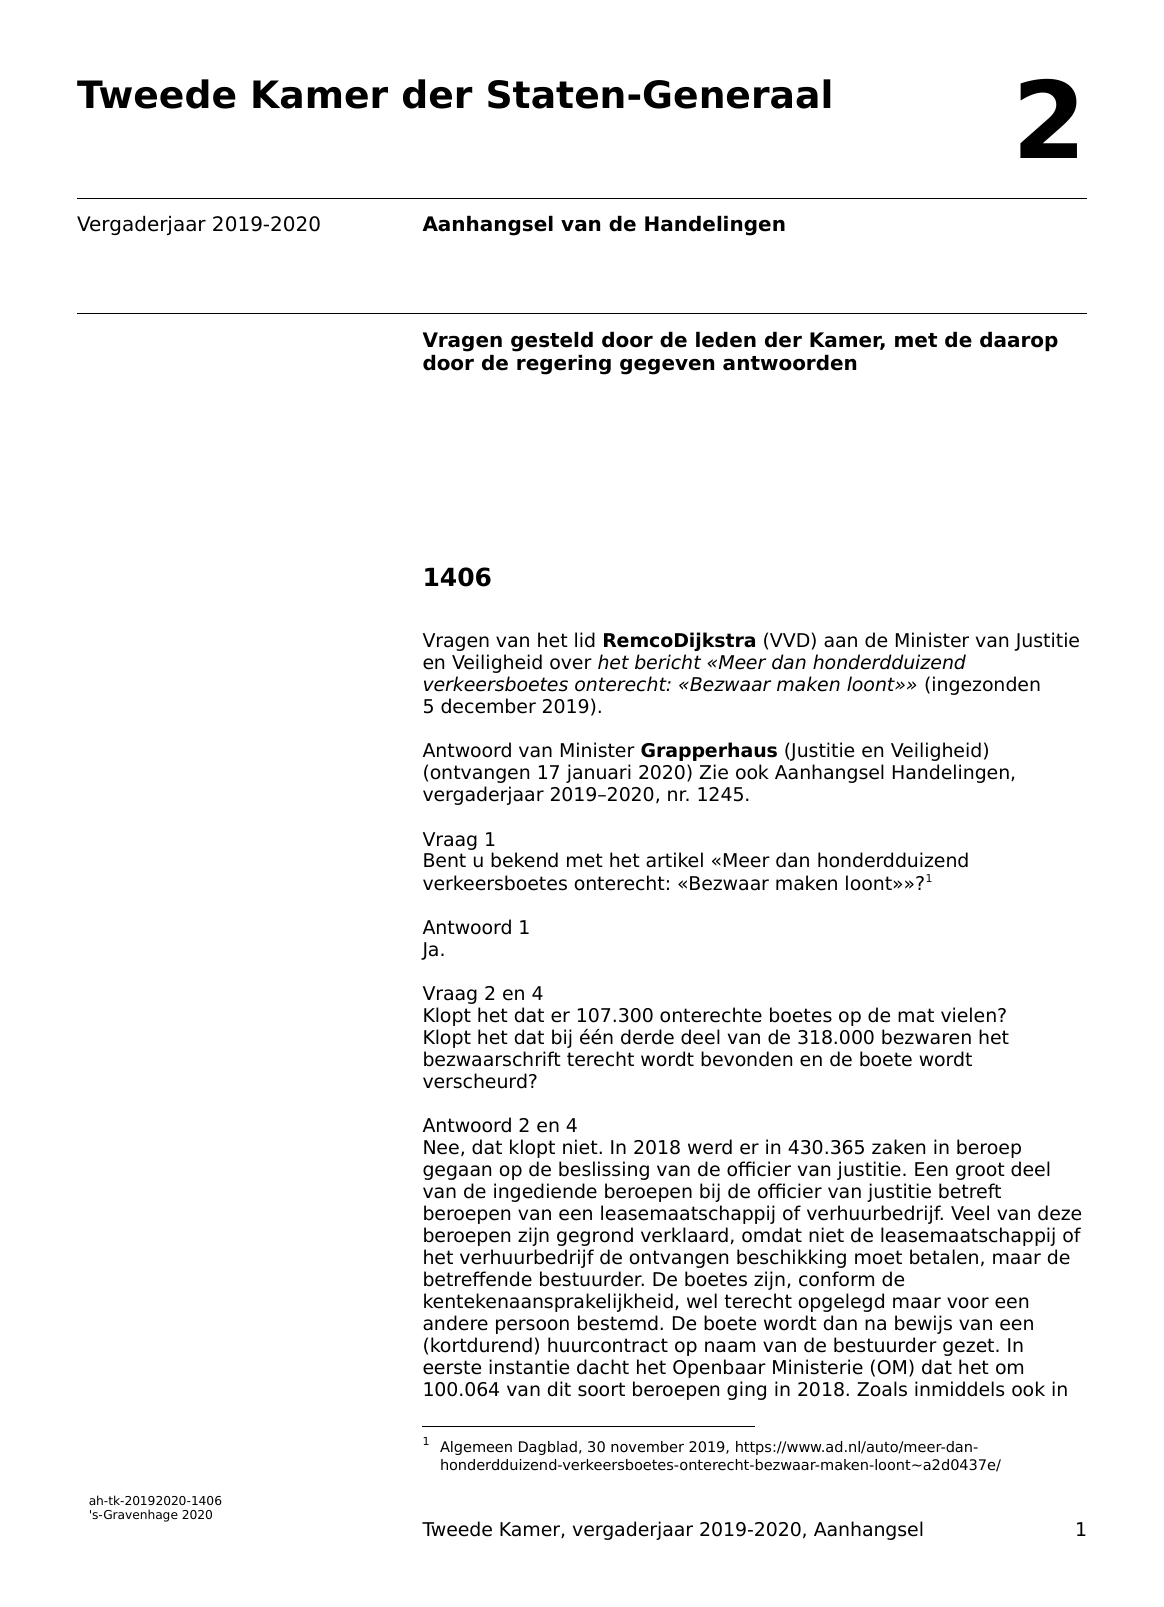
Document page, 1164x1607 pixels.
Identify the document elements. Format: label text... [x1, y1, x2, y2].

text 's-Gravenhage 2020 [88, 1508, 323, 1522]
table_header 2 [886, 59, 1087, 198]
text ah-tk-20192020-1406 [88, 1494, 323, 1508]
text Antwoord van Minister Grapperhaus (Justitie en Veiligheid) (ontvangen 17 januari 2020) Zie ook Aanhangsel Handelingen, vergaderjaar 2019–2020, nr. 1245. [422, 740, 1087, 806]
text Klopt het dat er 107.300 onterechte boetes op de mat vielen? [422, 1005, 1087, 1027]
text Vraag 1 [422, 828, 1087, 850]
table_cell Vragen gesteld door de leden der Kamer, met de daarop door de regering gegeven antwoorden [422, 314, 1087, 375]
text Antwoord 1 [422, 917, 1087, 938]
text Nee, dat klopt niet. In 2018 werd er in 430.365 zaken in beroep gegaan op de beslissing van de officier van justitie. Een groot deel van de ingediende beroepen bij de officier van justitie betreft beroepen van een leasemaatschappij of verhuurbedrijf. Veel van deze beroepen zijn gegrond verklaard, omdat niet de leasemaatschappij of het verhuurbedrijf de ontvangen beschikking moet betalen, maar de betreffende bestuurder. De boetes zijn, conform de kentekenaansprakelijkheid, wel terecht opgelegd maar voor een andere persoon bestemd. De boete wordt dan na bewijs van een (kortdurend) huurcontract op naam van de bestuurder gezet. In eerste instantie dacht het Openbaar Ministerie (OM) dat het om 100.064 van dit soort beroepen ging in 2018. Zoals inmiddels ook in [422, 1137, 1087, 1401]
text Klopt het dat bij één derde deel van de 318.000 bezwaren het bezwaarschrift terecht wordt bevonden en de boete wordt verscheurd? [422, 1027, 1087, 1093]
text Antwoord 2 en 4 [422, 1115, 1087, 1137]
table_cell Vergaderjaar 2019-2020 [77, 199, 422, 313]
text 1406 [422, 563, 1087, 592]
table_cell [77, 314, 422, 375]
text Ja. [422, 938, 1087, 961]
text Bent u bekend met het artikel «Meer dan honderdduizend verkeersboetes onterecht: «Bezwaar maken loont»»? [422, 850, 1087, 894]
table_header Tweede Kamer der Staten-Generaal [77, 59, 886, 198]
text Vraag 2 en 4 [422, 983, 1087, 1005]
text Vragen van het lid RemcoDijkstra (VVD) aan de Minister van Justitie en Veiligheid over het bericht «Meer dan honderdduizend verkeersboetes onterecht: «Bezwaar maken loont»» (ingezonden 5 december 2019). [422, 630, 1087, 718]
text Algemeen Dagblad, 30 november 2019, https://www.ad.nl/auto/meer-dan-honderdduizend-verkeersboetes-onterecht-bezwaar-maken-loont~a2d0437e/ [422, 1435, 1087, 1474]
table_cell Aanhangsel van de Handelingen [422, 199, 1087, 313]
